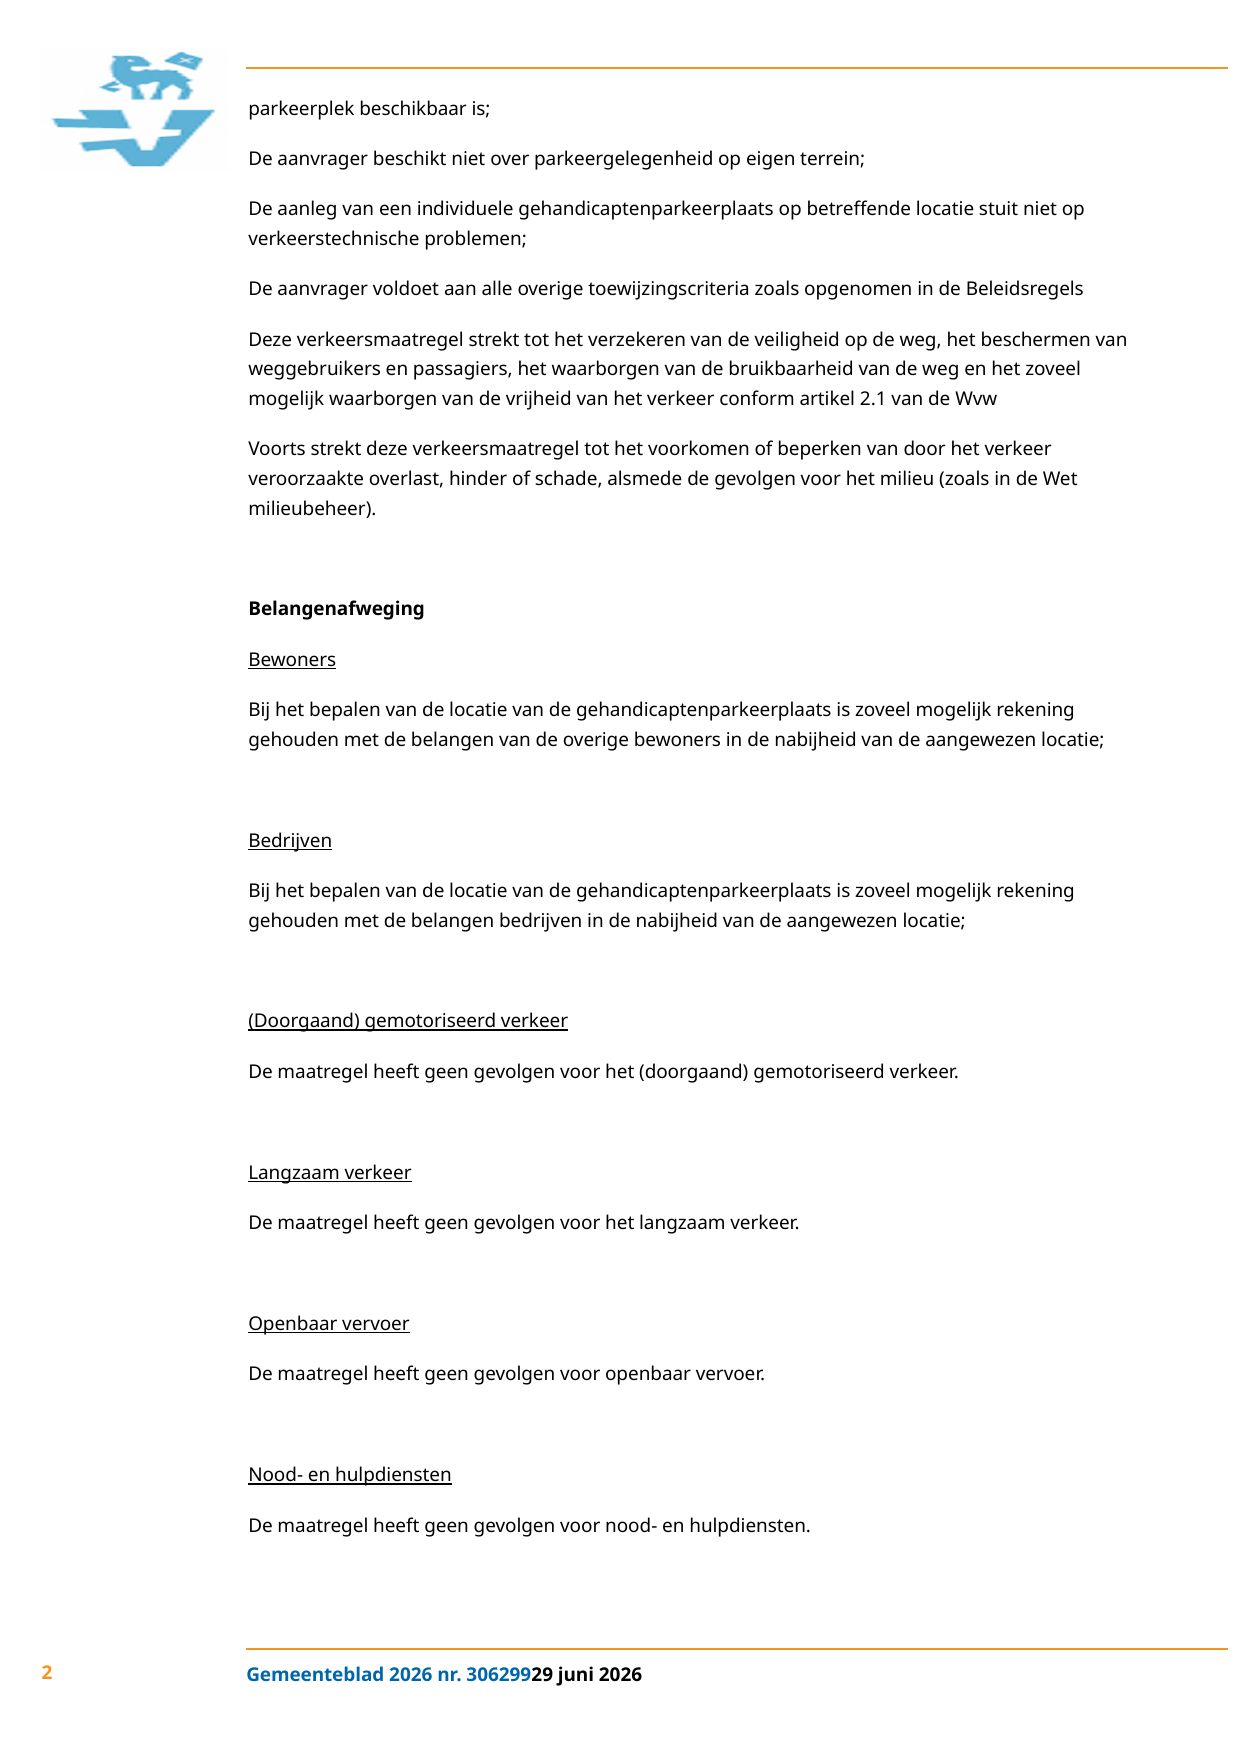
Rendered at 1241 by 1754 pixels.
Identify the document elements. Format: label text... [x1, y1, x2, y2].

text Bedrijven [248, 827, 1152, 853]
text De maatregel heeft geen gevolgen voor openbaar vervoer. [248, 1361, 1152, 1386]
text Langzaam verkeer [248, 1159, 1152, 1185]
text Bewoners [248, 646, 1152, 672]
text Bij het bepalen van de locatie van de gehandicaptenparkeerplaats is zoveel mogelijk rekening gehouden met de belangen bedrijven in de nabijheid van de aangewezen locatie; [248, 877, 1152, 933]
picture [41, 47, 231, 172]
text Voorts strekt deze verkeersmaatregel tot het voorkomen of beperken van door het verkeer veroorzaakte overlast, hinder of schade, alsmede de gevolgen voor het milieu (zoals in de Wet milieubeheer). [248, 436, 1152, 521]
text De aanvrager beschikt niet over parkeergelegenheid op eigen terrein; [248, 145, 1152, 171]
text Bij het bepalen van de locatie van de gehandicaptenparkeerplaats is zoveel mogelijk rekening gehouden met de belangen van de overige bewoners in de nabijheid van de aangewezen locatie; [248, 696, 1152, 752]
text De maatregel heeft geen gevolgen voor het (doorgaand) gemotoriseerd verkeer. [248, 1058, 1152, 1084]
text Belangenafweging [248, 596, 1152, 621]
text Openbaar vervoer [248, 1310, 1152, 1336]
text (Doorgaand) gemotoriseerd verkeer [248, 1008, 1152, 1033]
text Nood- en hulpdiensten [248, 1461, 1152, 1487]
text De aanvrager voldoet aan alle overige toewijzingscriteria zoals opgenomen in de Beleidsregels [248, 276, 1152, 301]
text De maatregel heeft geen gevolgen voor nood- en hulpdiensten. [248, 1512, 1152, 1538]
text De aanleg van een individuele gehandicaptenparkeerplaats op betreffende locatie stuit niet op verkeerstechnische problemen; [248, 196, 1152, 251]
text De maatregel heeft geen gevolgen voor het langzaam verkeer. [248, 1209, 1152, 1235]
text parkeerplek beschikbaar is; [248, 95, 1152, 121]
text Deze verkeersmaatregel strekt tot het verzekeren van de veiligheid op de weg, het beschermen van weggebruikers en passagiers, het waarborgen van de bruikbaarheid van de weg en het zoveel mogelijk waarborgen van de vrijheid van het verkeer conform artikel 2.1 van de Wvw [248, 326, 1152, 411]
